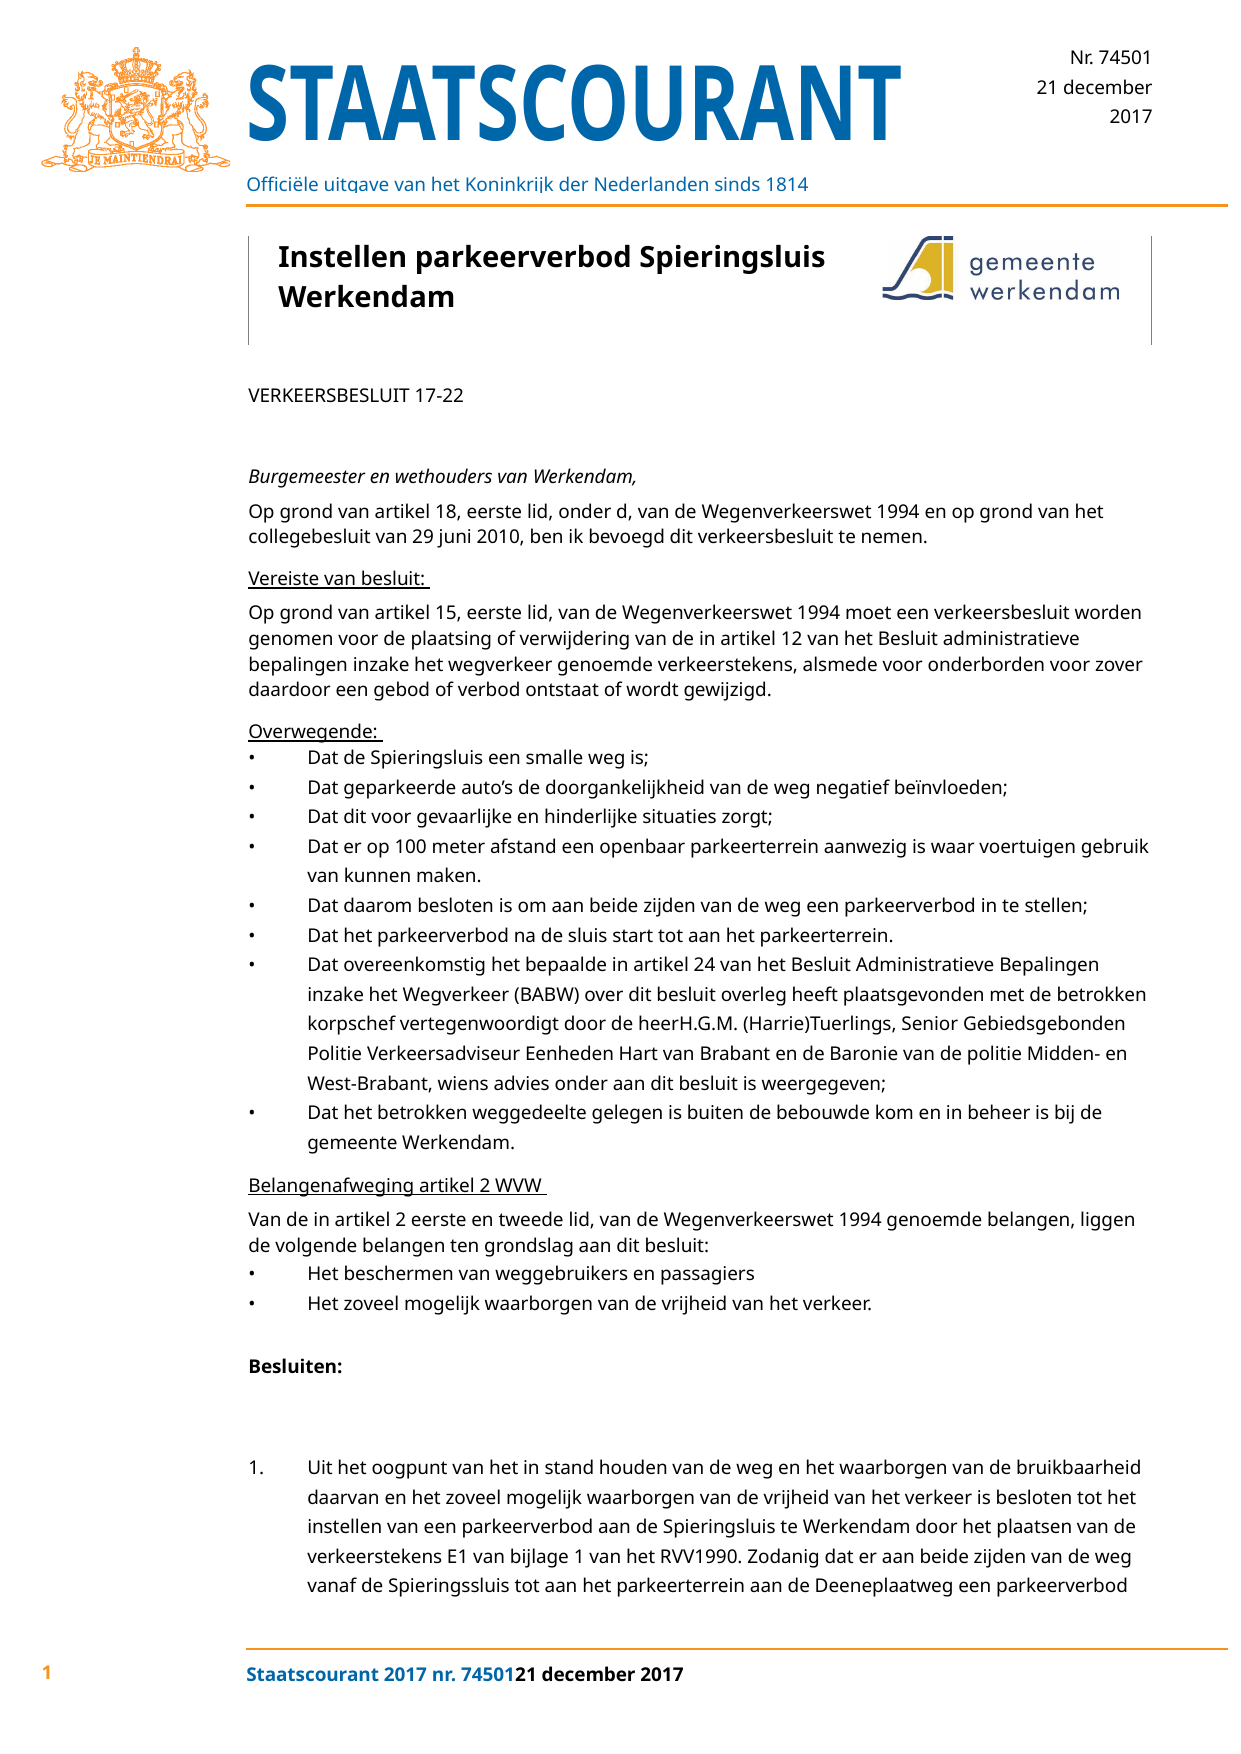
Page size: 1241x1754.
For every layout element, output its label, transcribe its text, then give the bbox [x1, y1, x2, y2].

list Dat het parkeerverbod na de sluis start tot aan het parkeerterrein. [248, 922, 1152, 947]
text Besluiten: [248, 1354, 1152, 1379]
text Burgemeester en wethouders van Werkendam, [248, 464, 1152, 489]
list Dat overeenkomstig het bepaalde in artikel 24 van het Besluit Administratieve Bepalingen inzake het Wegverkeer (BABW) over dit besluit overleg heeft plaatsgevonden met de betrokken korpschef vertegenwoordigt door de heerH.G.M. (Harrie)Tuerlings, Senior Gebiedsgebonden Politie Verkeersadviseur Eenheden Hart van Brabant en de Baronie van de politie Midden- en West-Brabant, wiens advies onder aan dit besluit is weergegeven; [248, 951, 1152, 1095]
text Op grond van artikel 15, eerste lid, van de Wegenverkeerswet 1994 moet een verkeersbesluit worden genomen voor de plaatsing of verwijdering van de in artikel 12 van het Besluit administratieve bepalingen inzake het wegverkeer genoemde verkeerstekens, alsmede voor onderborden voor zover daardoor een gebod of verbod ontstaat of wordt gewijzigd. [248, 599, 1152, 702]
picture [882, 236, 1119, 300]
table_header [850, 236, 1151, 345]
table_header Instellen parkeerverbod Spieringsluis Werkendam [249, 236, 850, 345]
picture [41, 47, 231, 172]
list Het zoveel mogelijk waarborgen van de vrijheid van het verkeer. [248, 1290, 1152, 1315]
text Van de in artikel 2 eerste en tweede lid, van de Wegenverkeerswet 1994 genoemde belangen, liggen de volgende belangen ten grondslag aan dit besluit: [248, 1206, 1152, 1257]
list Uit het oogpunt van het in stand houden van de weg en het waarborgen van de bruikbaarheid daarvan en het zoveel mogelijk waarborgen van de vrijheid van het verkeer is besloten tot het instellen van een parkeerverbod aan de Spieringsluis te Werkendam door het plaatsen van de verkeerstekens E1 van bijlage 1 van het RVV1990. Zodanig dat er aan beide zijden van de weg vanaf de Spieringssluis tot aan het parkeerterrein aan de Deeneplaatweg een parkeerverbod [248, 1454, 1152, 1598]
text Op grond van artikel 18, eerste lid, onder d, van de Wegenverkeerswet 1994 en op grond van het collegebesluit van 29 juni 2010, ben ik bevoegd dit verkeersbesluit te nemen. [248, 498, 1152, 549]
list Dat er op 100 meter afstand een openbaar parkeerterrein aanwezig is waar voertuigen gebruik van kunnen maken. [248, 833, 1152, 888]
text Belangenafweging artikel 2 WVW [248, 1172, 1152, 1198]
text Overwegende: [248, 718, 1152, 744]
list Dat geparkeerde auto’s de doorgankelijkheid van de weg negatief beïnvloeden; [248, 774, 1152, 799]
list Dat het betrokken weggedeelte gelegen is buiten de bebouwde kom en in beheer is bij de gemeente Werkendam. [248, 1099, 1152, 1154]
list Dat daarom besloten is om aan beide zijden van de weg een parkeerverbod in te stellen; [248, 892, 1152, 918]
text Vereiste van besluit: [248, 565, 1152, 591]
list Dat de Spieringsluis een smalle weg is; [248, 744, 1152, 770]
list Dat dit voor gevaarlijke en hinderlijke situaties zorgt; [248, 803, 1152, 829]
list Het beschermen van weggebruikers en passagiers [248, 1260, 1152, 1286]
text VERKEERSBESLUIT 17-22 [248, 383, 1152, 408]
